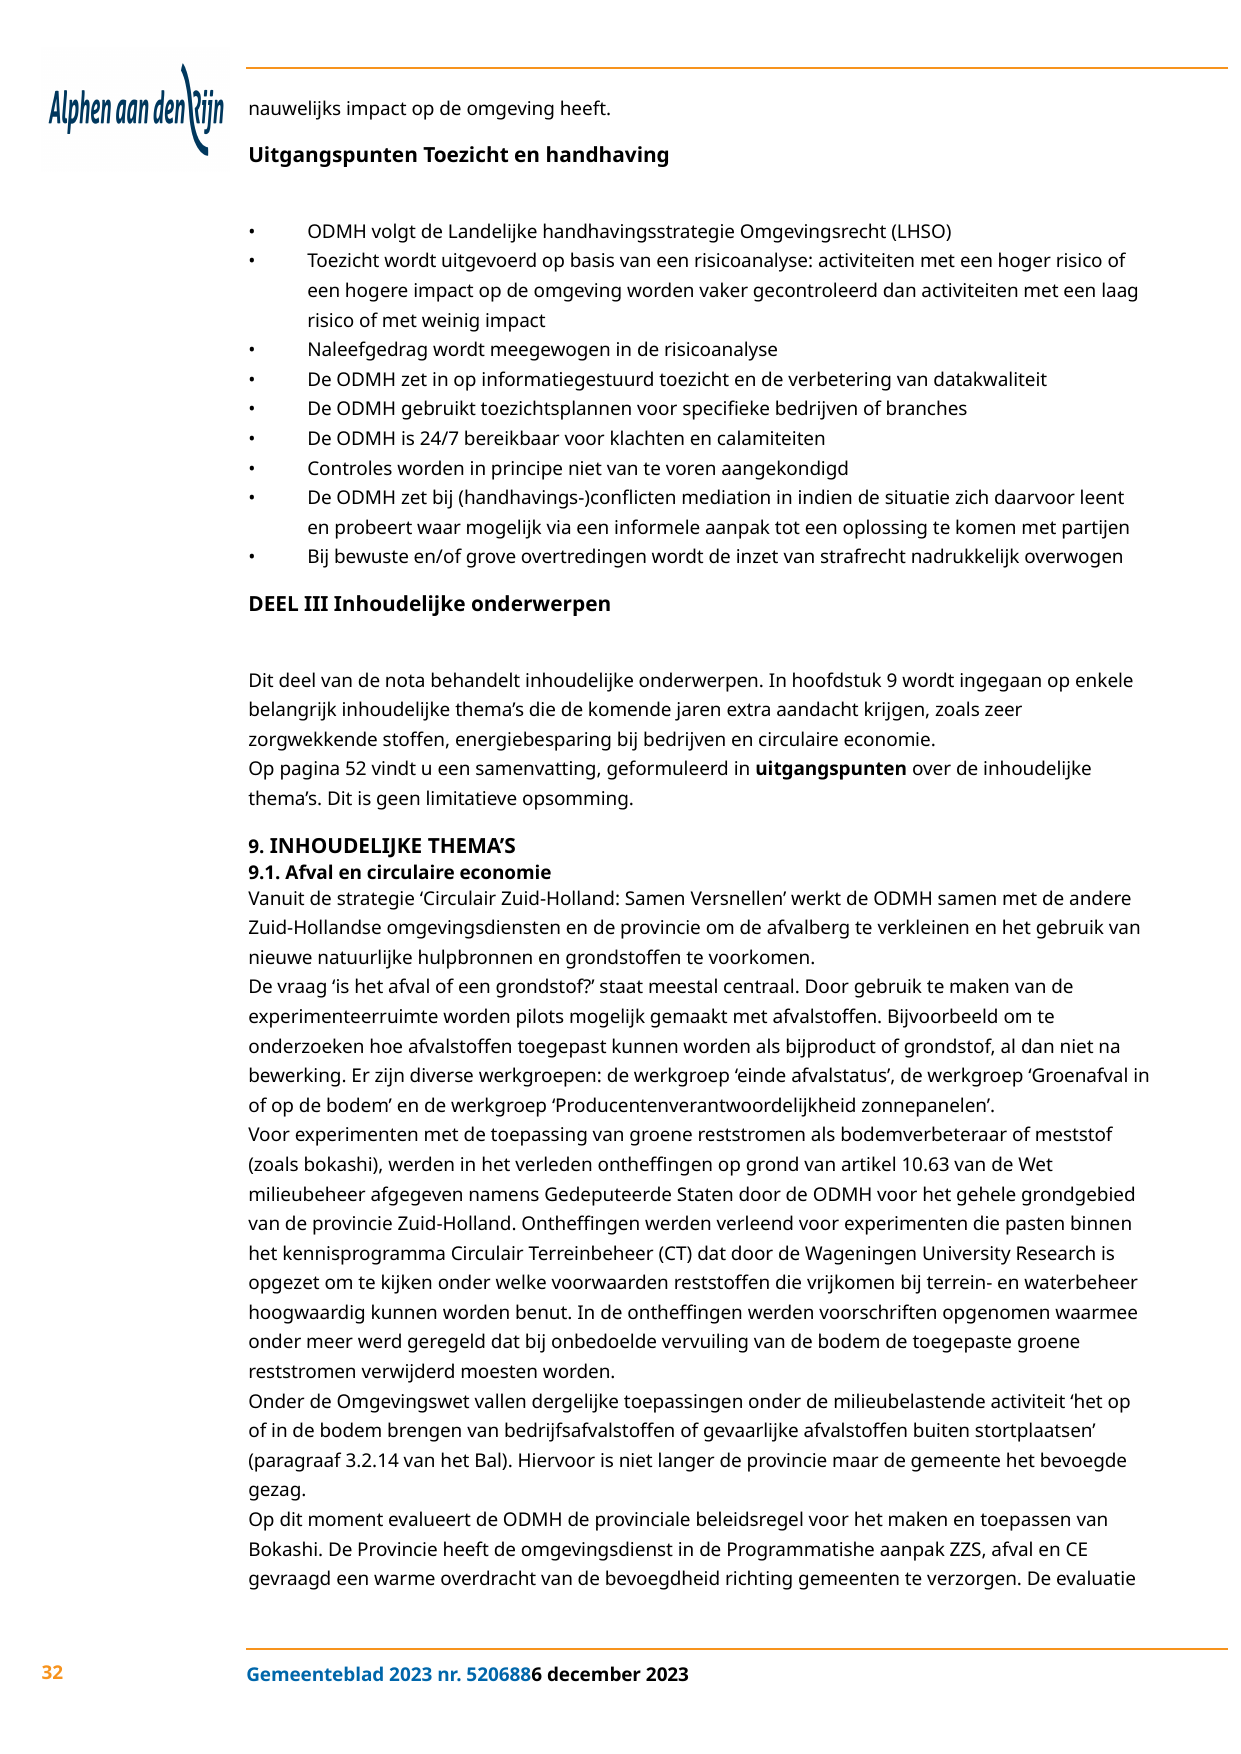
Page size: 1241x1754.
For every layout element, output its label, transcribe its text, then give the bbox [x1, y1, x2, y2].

list ODMH volgt de Landelijke handhavingsstrategie Omgevingsrecht (LHSO) [248, 218, 1152, 244]
text 9.1. Afval en circulaire economie [248, 859, 1152, 885]
list Naleefgedrag wordt meegewogen in de risicoanalyse [248, 336, 1152, 362]
list De ODMH gebruikt toezichtsplannen voor specifieke bedrijven of branches [248, 396, 1152, 421]
list Controles worden in principe niet van te voren aangekondigd [248, 455, 1152, 481]
text Voor experimenten met de toepassing van groene reststromen als bodemverbeteraar of meststof (zoals bokashi), werden in het verleden ontheffingen op grond van artikel 10.63 van de Wet milieubeheer afgegeven namens Gedeputeerde Staten door de ODMH voor het gehele grondgebied van de provincie Zuid-Holland. Ontheffingen werden verleend voor experimenten die pasten binnen het kennisprogramma Circulair Terreinbeheer (CT) dat door de Wageningen University Research is opgezet om te kijken onder welke voorwaarden reststoffen die vrijkomen bij terrein- en waterbeheer hoogwaardig kunnen worden benut. In de ontheffingen werden voorschriften opgenomen waarmee onder meer werd geregeld dat bij onbedoelde vervuiling van de bodem de toegepaste groene reststromen verwijderd moesten worden. [248, 1122, 1152, 1384]
picture [41, 47, 231, 172]
list De ODMH zet bij (handhavings-)conflicten mediation in indien de situatie zich daarvoor leent en probeert waar mogelijk via een informele aanpak tot een oplossing te komen met partijen [248, 484, 1152, 540]
list Bij bewuste en/of grove overtredingen wordt de inzet van strafrecht nadrukkelijk overwogen [248, 543, 1152, 569]
text 9. INHOUDELIJKE THEMA’S [248, 831, 1152, 859]
text Onder de Omgevingswet vallen dergelijke toepassingen onder de milieubelastende activiteit ‘het op of in de bodem brengen van bedrijfsafvalstoffen of gevaarlijke afvalstoffen buiten stortplaatsen’ (paragraaf 3.2.14 van het Bal). Hiervoor is niet langer de provincie maar de gemeente het bevoegde gezag. [248, 1388, 1152, 1502]
text Op pagina 52 vindt u een samenvatting, geformuleerd in uitgangspunten over de inhoudelijke thema’s. Dit is geen limitatieve opsomming. [248, 756, 1152, 811]
text Vanuit de strategie ‘Circulair Zuid-Holland: Samen Versnellen’ werkt de ODMH samen met de andere Zuid-Hollandse omgevingsdiensten en de provincie om de afvalberg te verkleinen en het gebruik van nieuwe natuurlijke hulpbronnen en grondstoffen te voorkomen. [248, 885, 1152, 970]
list De ODMH is 24/7 bereikbaar voor klachten en calamiteiten [248, 425, 1152, 451]
text DEEL III Inhoudelijke onderwerpen [248, 589, 1152, 618]
text nauwelijks impact op de omgeving heeft. [248, 95, 1152, 121]
text Uitgangspunten Toezicht en handhaving [248, 140, 1152, 169]
text De vraag ‘is het afval of een grondstof?’ staat meestal centraal. Door gebruik te maken van de experimenteerruimte worden pilots mogelijk gemaakt met afvalstoffen. Bijvoorbeeld om te onderzoeken hoe afvalstoffen toegepast kunnen worden als bijproduct of grondstof, al dan niet na bewerking. Er zijn diverse werkgroepen: de werkgroep ‘einde afvalstatus’, de werkgroep ‘Groenafval in of op de bodem’ en de werkgroep ‘Producentenverantwoordelijkheid zonnepanelen’. [248, 974, 1152, 1118]
list Toezicht wordt uitgevoerd op basis van een risicoanalyse: activiteiten met een hoger risico of een hogere impact op de omgeving worden vaker gecontroleerd dan activiteiten met een laag risico of met weinig impact [248, 248, 1152, 333]
text Op dit moment evalueert de ODMH de provinciale beleidsregel voor het maken en toepassen van Bokashi. De Provincie heeft de omgevingsdienst in de Programmatishe aanpak ZZS, afval en CE gevraagd een warme overdracht van de bevoegdheid richting gemeenten te verzorgen. De evaluatie [248, 1506, 1152, 1591]
list De ODMH zet in op informatiegestuurd toezicht en de verbetering van datakwaliteit [248, 366, 1152, 392]
text Dit deel van de nota behandelt inhoudelijke onderwerpen. In hoofdstuk 9 wordt ingegaan op enkele belangrijk inhoudelijke thema’s die de komende jaren extra aandacht krijgen, zoals zeer zorgwekkende stoffen, energiebesparing bij bedrijven en circulaire economie. [248, 667, 1152, 752]
